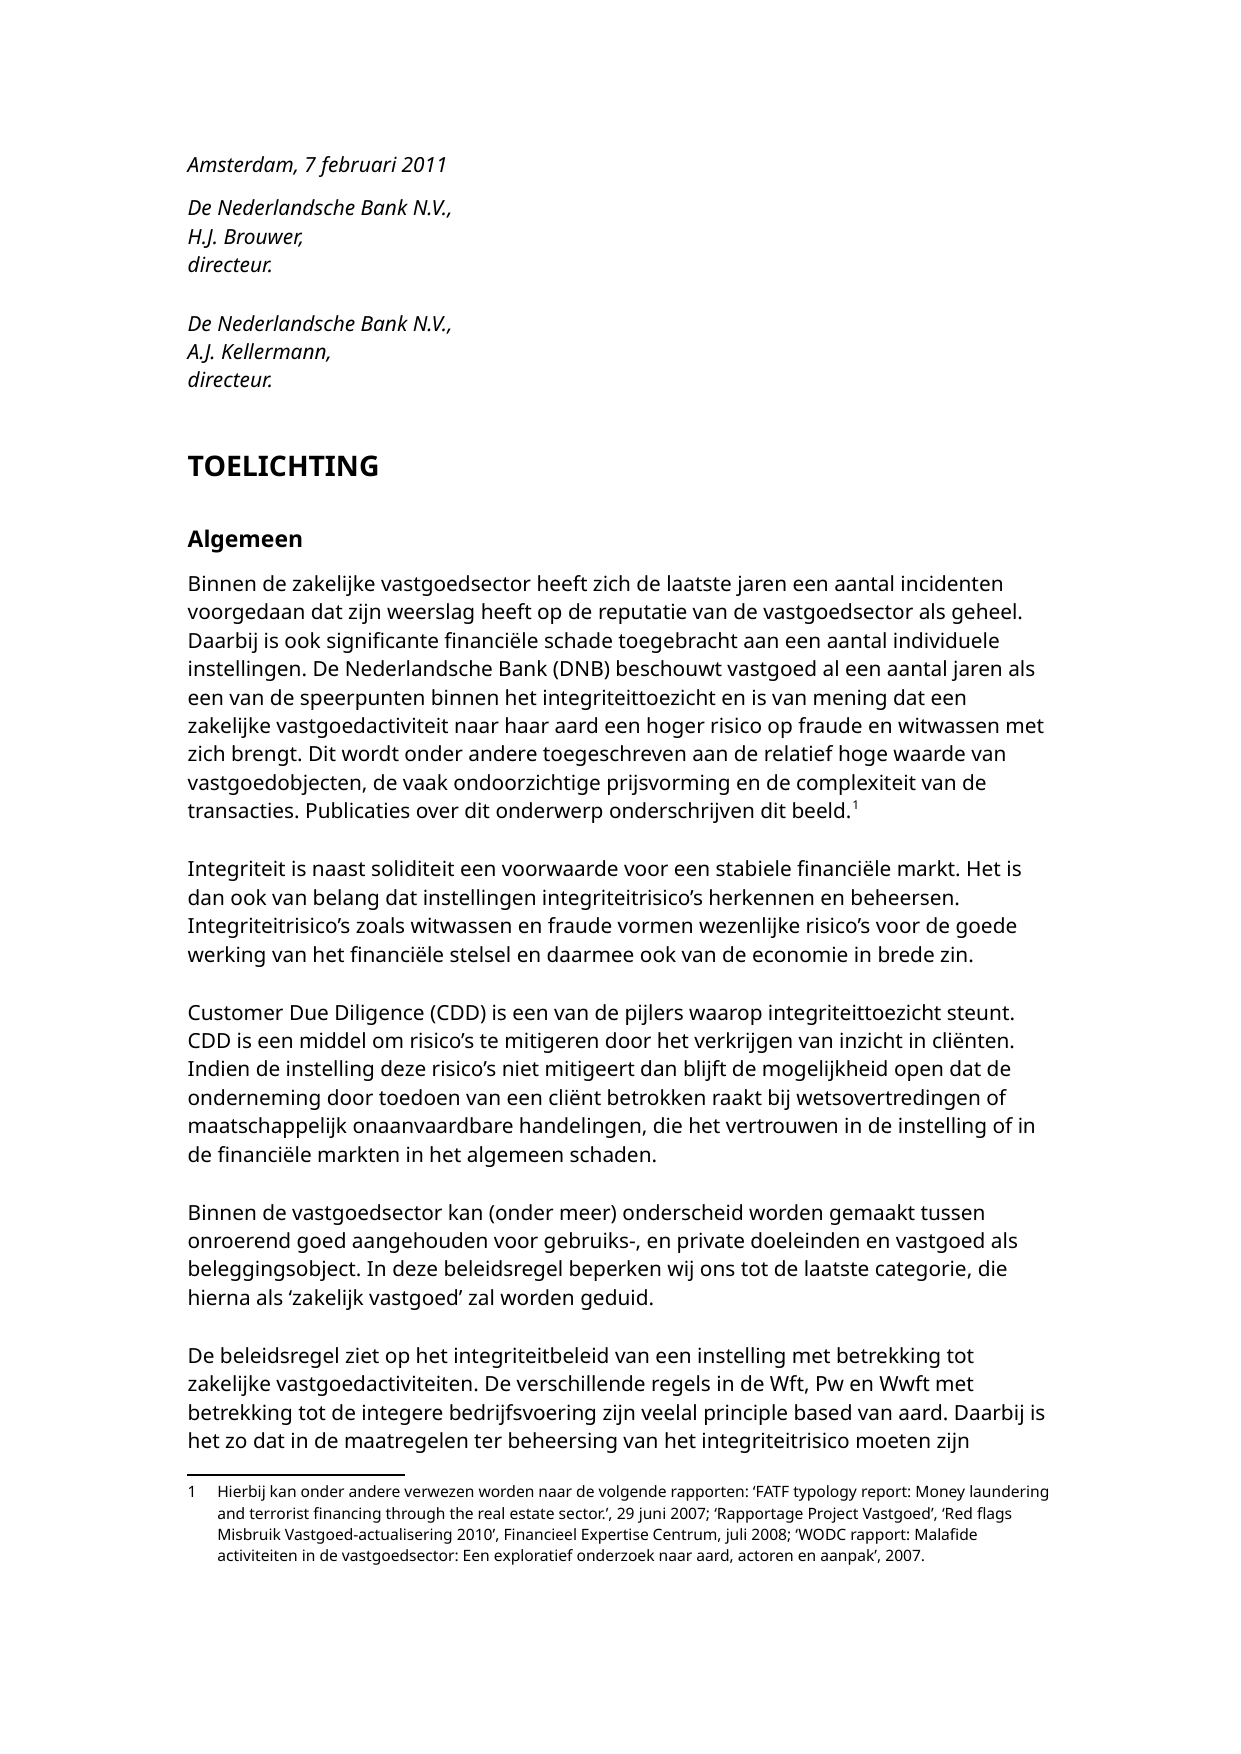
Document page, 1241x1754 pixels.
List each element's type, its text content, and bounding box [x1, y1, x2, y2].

text directeur. [187, 366, 1053, 394]
text De Nederlandsche Bank N.V., [187, 193, 1053, 222]
text Integriteit is naast soliditeit een voorwaarde voor een stabiele financiële markt. Het is dan ook van belang dat instellingen integriteitrisico’s herkennen en beheersen. Integriteitrisico’s zoals witwassen en fraude vormen wezenlijke risico’s voor de goede werking van het financiële stelsel en daarmee ook van de economie in brede zin. [187, 854, 1053, 968]
text De Nederlandsche Bank N.V., [187, 309, 1053, 337]
text directeur. [187, 250, 1053, 279]
text H.J. Brouwer, [187, 222, 1053, 250]
text Binnen de vastgoedsector kan (onder meer) onderscheid worden gemaakt tussen onroerend goed aangehouden voor gebruiks-, en private doeleinden en vastgoed als beleggingsobject. In deze beleidsregel beperken wij ons tot de laatste categorie, die hierna als ‘zakelijk vastgoed’ zal worden geduid. [187, 1198, 1053, 1311]
subtitle TOELICHTING [187, 447, 1053, 485]
text Customer Due Diligence (CDD) is een van de pijlers waarop integriteittoezicht steunt. CDD is een middel om risico’s te mitigeren door het verkrijgen van inzicht in cliënten. Indien de instelling deze risico’s niet mitigeert dan blijft de mogelijkheid open dat de onderneming door toedoen van een cliënt betrokken raakt bij wetsovertredingen of maatschappelijk onaanvaardbare handelingen, die het vertrouwen in de instelling of in de financiële markten in het algemeen schaden. [187, 998, 1053, 1168]
text Amsterdam, 7 februari 2011 [187, 150, 1053, 178]
subtitle Algemeen [187, 523, 1053, 554]
text A.J. Kellermann, [187, 337, 1053, 366]
text Binnen de zakelijke vastgoedsector heeft zich de laatste jaren een aantal incidenten voorgedaan dat zijn weerslag heeft op de reputatie van de vastgoedsector als geheel. Daarbij is ook significante financiële schade toegebracht aan een aantal individuele instellingen. De Nederlandsche Bank (DNB) beschouwt vastgoed al een aantal jaren als een van de speerpunten binnen het integriteittoezicht en is van mening dat een zakelijke vastgoedactiviteit naar haar aard een hoger risico op fraude en witwassen met zich brengt. Dit wordt onder andere toegeschreven aan de relatief hoge waarde van vastgoedobjecten, de vaak ondoorzichtige prijsvorming en de complexiteit van de transacties. Publicaties over dit onderwerp onderschrijven dit beeld. [187, 569, 1053, 825]
text Hierbij kan onder andere verwezen worden naar de volgende rapporten: ‘FATF typology report: Money laundering and terrorist financing through the real estate sector.’, 29 juni 2007; ‘Rapportage Project Vastgoed’, ‘Red flags Misbruik Vastgoed-actualisering 2010’, Financieel Expertise Centrum, juli 2008; ‘WODC rapport: Malafide activiteiten in de vastgoedsector: Een exploratief onderzoek naar aard, actoren en aanpak’, 2007. [187, 1396, 1053, 1566]
